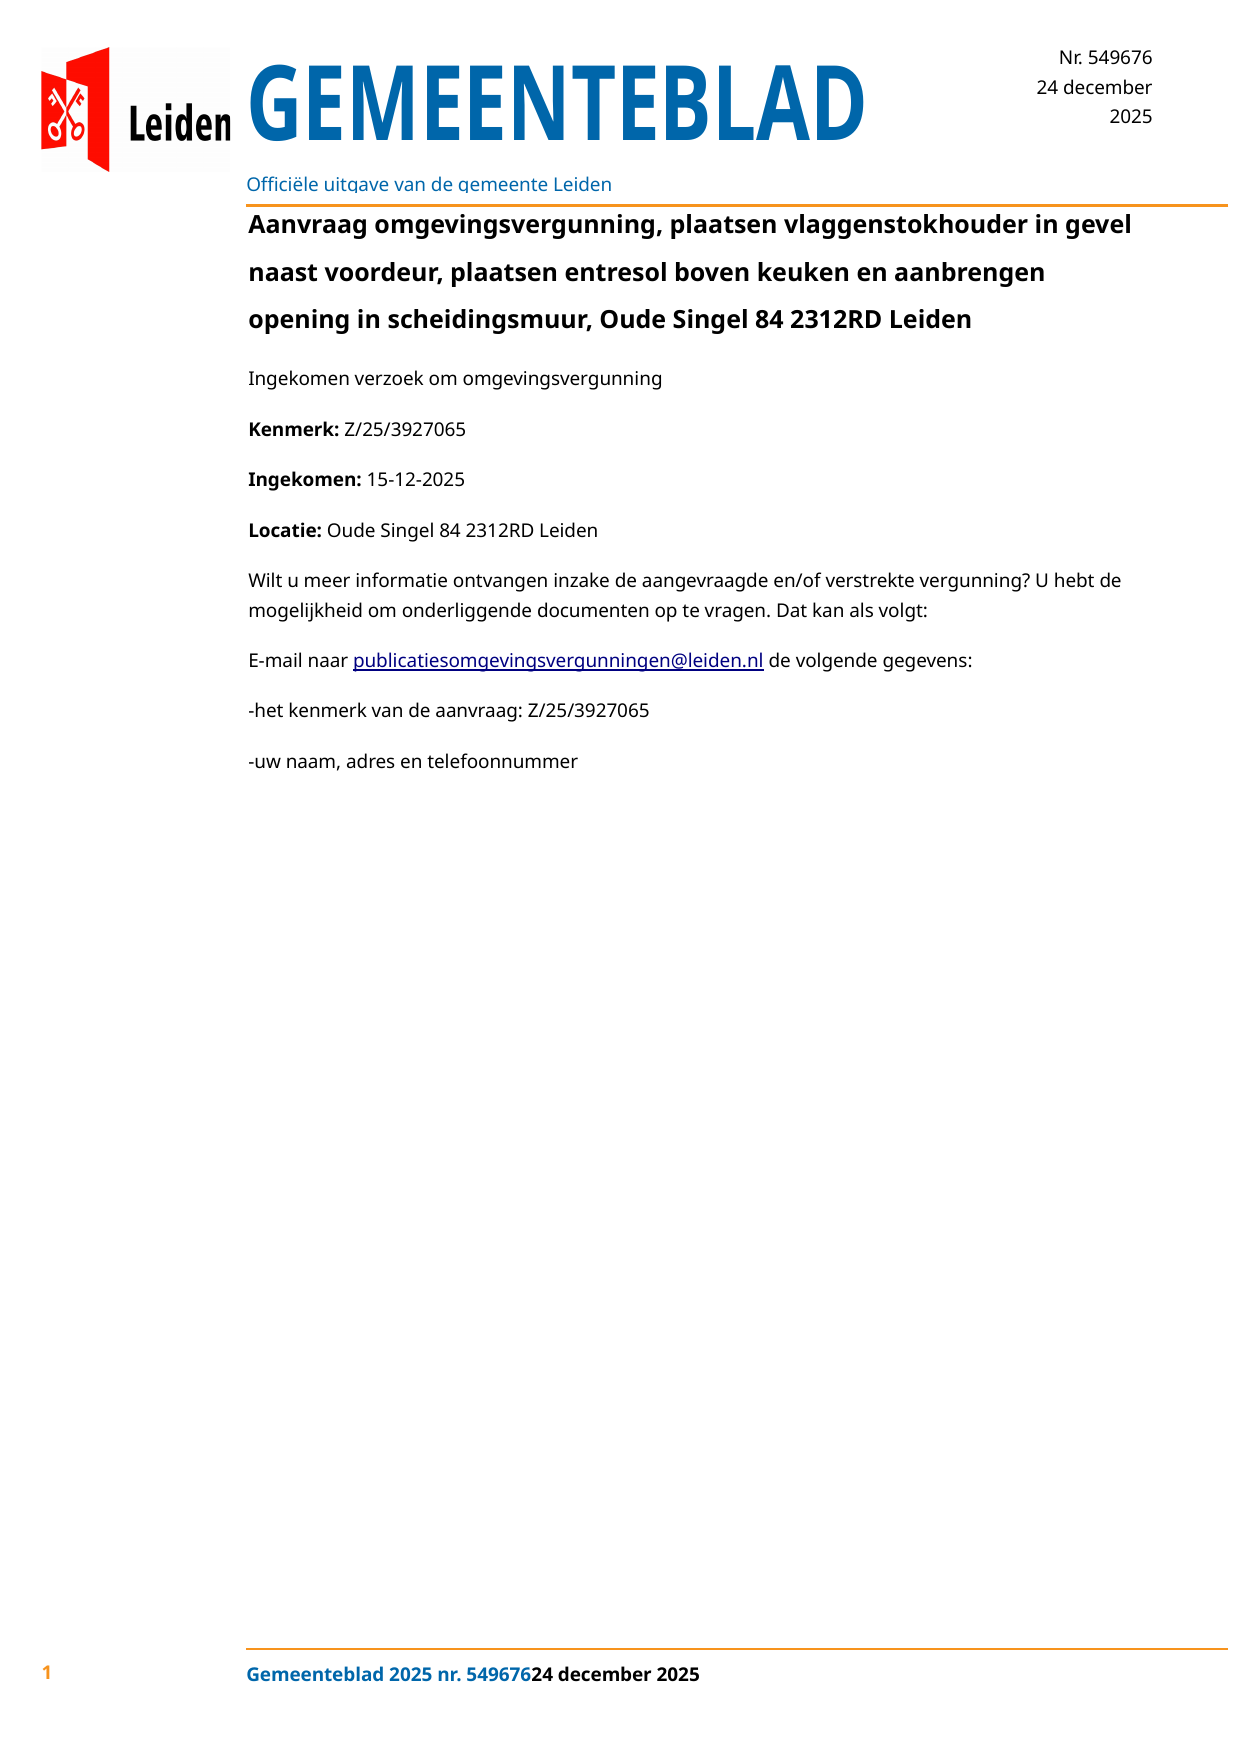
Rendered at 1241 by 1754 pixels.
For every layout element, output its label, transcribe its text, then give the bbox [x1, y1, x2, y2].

text Locatie: Oude Singel 84 2312RD Leiden [248, 517, 1152, 542]
text Ingekomen verzoek om omgevingsvergunning [248, 366, 1152, 391]
text -uw naam, adres en telefoonnummer [248, 748, 1152, 774]
text Wilt u meer informatie ontvangen inzake de aangevraagde en/of verstrekte vergunning? U hebt de mogelijkheid om onderliggende documenten op te vragen. Dat kan als volgt: [248, 567, 1152, 622]
text Kenmerk: Z/25/3927065 [248, 416, 1152, 442]
text E-mail naar publicatiesomgevingsvergunningen@leiden.nl de volgende gegevens: [248, 647, 1152, 673]
text Aanvraag omgevingsvergunning, plaatsen vlaggenstokhouder in gevel naast voordeur, plaatsen entresol boven keuken en aanbrengen opening in scheidingsmuur, Oude Singel 84 2312RD Leiden [248, 207, 1152, 336]
picture [41, 47, 231, 172]
text Ingekomen: 15-12-2025 [248, 466, 1152, 492]
text -het kenmerk van de aanvraag: Z/25/3927065 [248, 698, 1152, 723]
